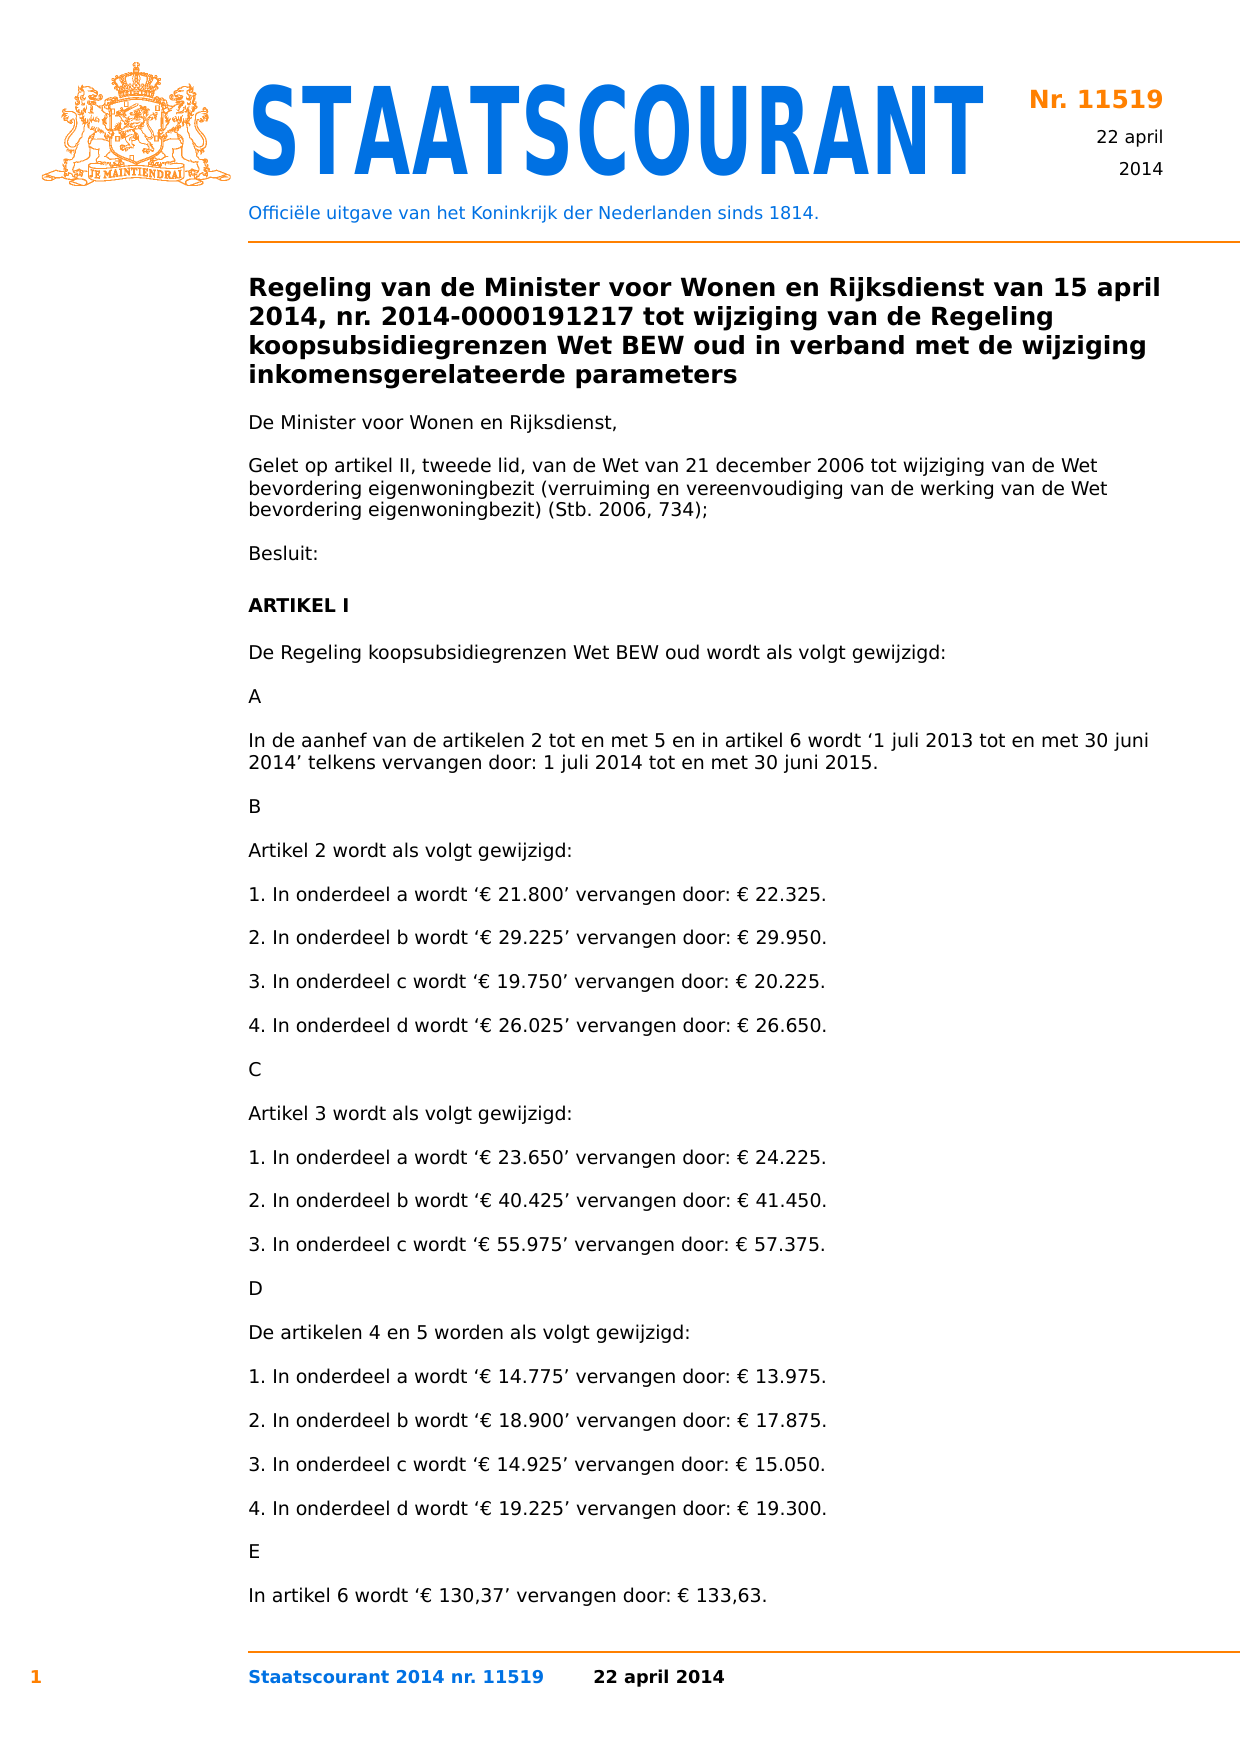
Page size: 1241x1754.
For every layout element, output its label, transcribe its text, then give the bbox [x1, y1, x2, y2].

subtitle Regeling van de Minister voor Wonen en Rijksdienst van 15 april 2014, nr. 2014-0000191217 tot wijziging van de Regeling koopsubsidiegrenzen Wet BEW oud in verband met de wijziging inkomensgerelateerde parameters [248, 273, 1163, 390]
table_header Nr. 11519 [998, 62, 1240, 121]
text 2. In onderdeel b wordt ‘€ 40.425’ vervangen door: € 41.450. [248, 1190, 1163, 1212]
text Besluit: [248, 543, 1163, 565]
text E [248, 1541, 1163, 1563]
text Gelet op artikel II, tweede lid, van de Wet van 21 december 2006 tot wijziging van de Wet bevordering eigenwoningbezit (verruiming en vereenvoudiging van de werking van de Wet bevordering eigenwoningbezit) (Stb. 2006, 734); [248, 455, 1163, 521]
picture [41, 62, 231, 186]
text 1. In onderdeel a wordt ‘€ 14.775’ vervangen door: € 13.975. [248, 1366, 1163, 1388]
text In artikel 6 wordt ‘€ 130,37’ vervangen door: € 133,63. [248, 1585, 1163, 1607]
text 1. In onderdeel a wordt ‘€ 21.800’ vervangen door: € 22.325. [248, 883, 1163, 905]
table_cell 2014 [998, 153, 1240, 203]
text B [248, 796, 1163, 818]
text Artikel 2 wordt als volgt gewijzigd: [248, 839, 1163, 862]
table_cell Officiële uitgave van het Koninkrijk der Nederlanden sinds 1814. [248, 203, 1240, 241]
table_header STAATSCOURANT [248, 62, 998, 203]
text De artikelen 4 en 5 worden als volgt gewijzigd: [248, 1322, 1163, 1344]
text C [248, 1059, 1163, 1081]
text 2. In onderdeel b wordt ‘€ 29.225’ vervangen door: € 29.950. [248, 927, 1163, 949]
text 4. In onderdeel d wordt ‘€ 19.225’ vervangen door: € 19.300. [248, 1497, 1163, 1519]
text D [248, 1278, 1163, 1300]
text 2. In onderdeel b wordt ‘€ 18.900’ vervangen door: € 17.875. [248, 1410, 1163, 1432]
text 3. In onderdeel c wordt ‘€ 55.975’ vervangen door: € 57.375. [248, 1234, 1163, 1256]
text A [248, 686, 1163, 708]
subtitle ARTIKEL I [248, 595, 1163, 617]
text 3. In onderdeel c wordt ‘€ 19.750’ vervangen door: € 20.225. [248, 971, 1163, 993]
text 3. In onderdeel c wordt ‘€ 14.925’ vervangen door: € 15.050. [248, 1453, 1163, 1476]
table_header [25, 62, 248, 241]
text Artikel 3 wordt als volgt gewijzigd: [248, 1103, 1163, 1125]
text De Minister voor Wonen en Rijksdienst, [248, 412, 1163, 433]
text 4. In onderdeel d wordt ‘€ 26.025’ vervangen door: € 26.650. [248, 1015, 1163, 1037]
text In de aanhef van de artikelen 2 tot en met 5 en in artikel 6 wordt ‘1 juli 2013 tot en met 30 juni 2014’ telkens vervangen door: 1 juli 2014 tot en met 30 juni 2015. [248, 730, 1163, 774]
text De Regeling koopsubsidiegrenzen Wet BEW oud wordt als volgt gewijzigd: [248, 642, 1163, 664]
text 1. In onderdeel a wordt ‘€ 23.650’ vervangen door: € 24.225. [248, 1147, 1163, 1168]
table_cell 22 april [998, 121, 1240, 153]
